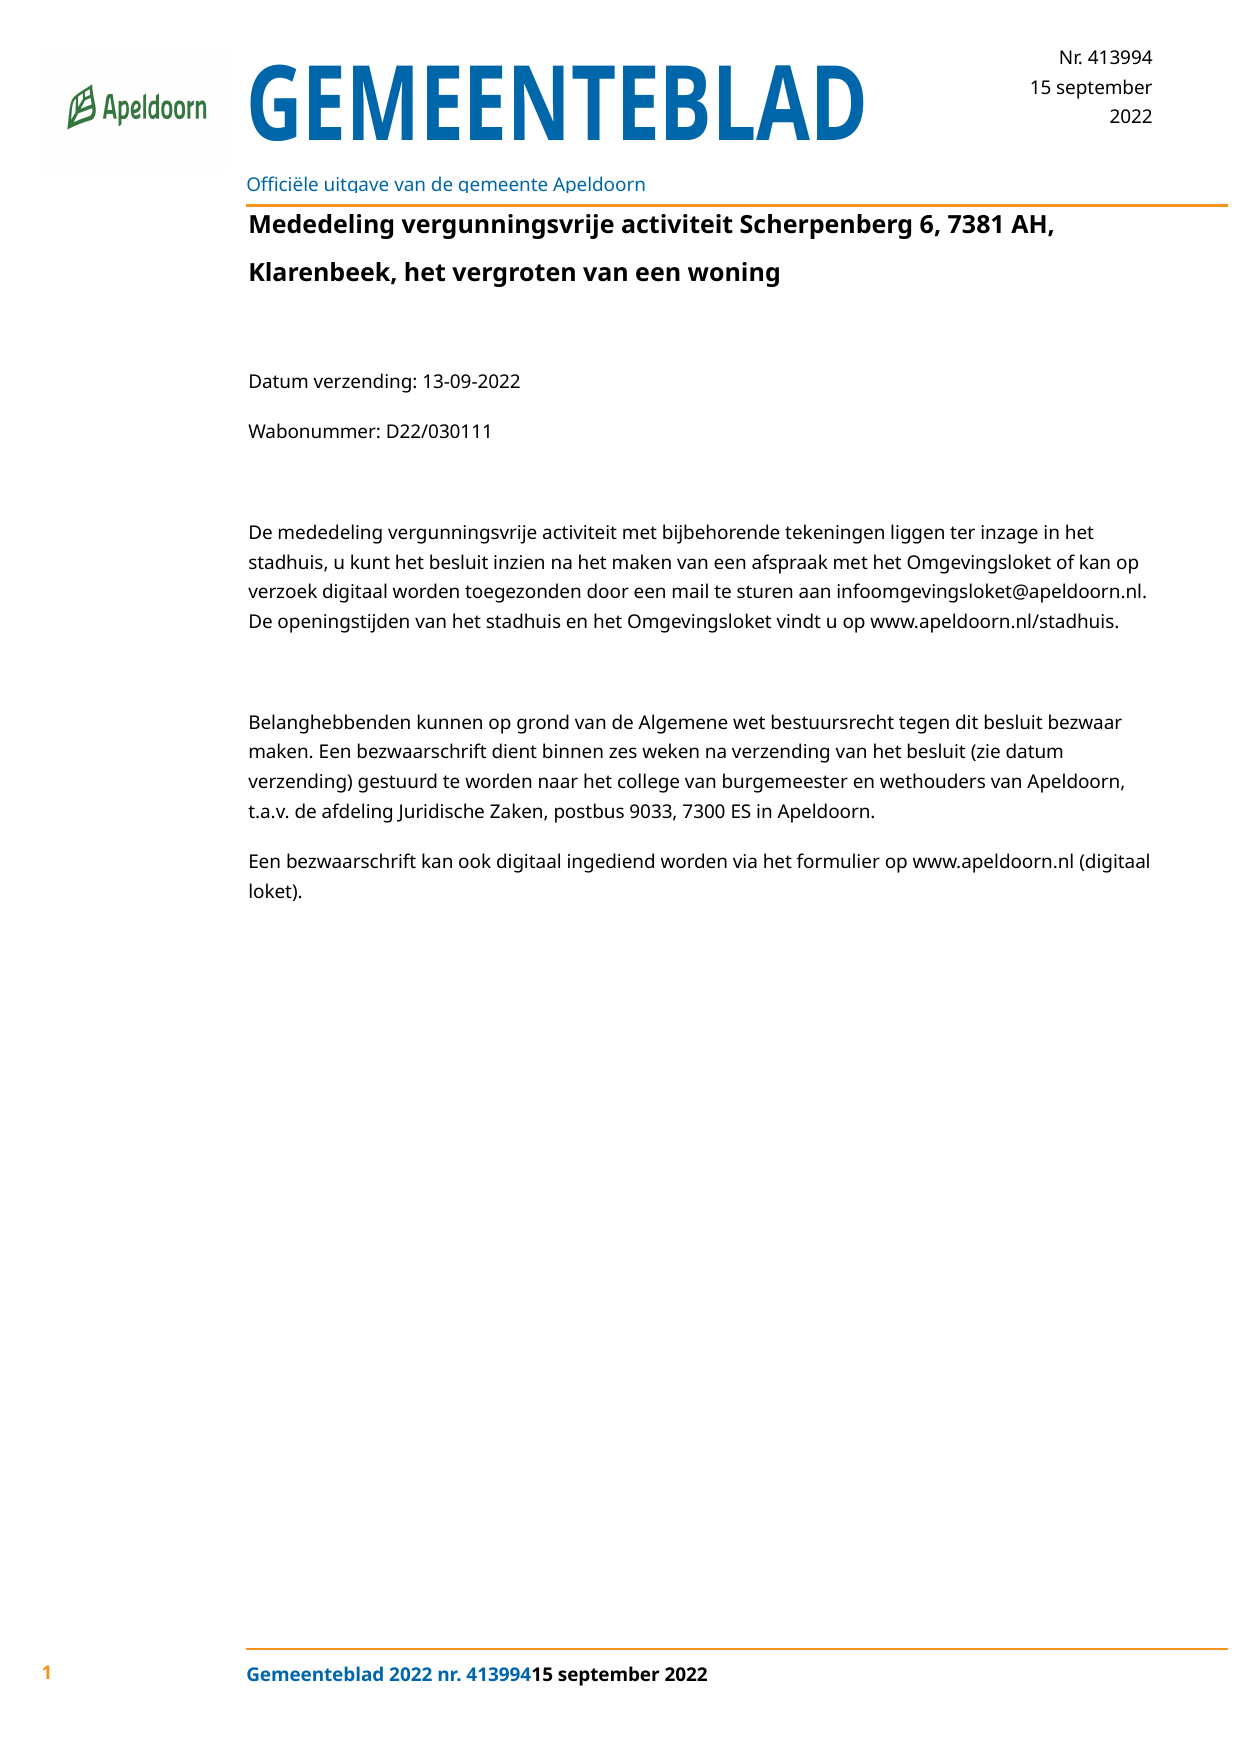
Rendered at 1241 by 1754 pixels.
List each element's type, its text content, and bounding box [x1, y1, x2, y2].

text De mededeling vergunningsvrije activiteit met bijbehorende tekeningen liggen ter inzage in het stadhuis, u kunt het besluit inzien na het maken van een afspraak met het Omgevingsloket of kan op verzoek digitaal worden toegezonden door een mail te sturen aan infoomgevingsloket@apeldoorn.nl. De openingstijden van het stadhuis en het Omgevingsloket vindt u op www.apeldoorn.nl/stadhuis. [248, 519, 1152, 634]
text Belanghebbenden kunnen op grond van de Algemene wet bestuursrecht tegen dit besluit bezwaar maken. Een bezwaarschrift dient binnen zes weken na verzending van het besluit (zie datum verzending) gestuurd te worden naar het college van burgemeester en wethouders van Apeldoorn, t.a.v. de afdeling Juridische Zaken, postbus 9033, 7300 ES in Apeldoorn. [248, 709, 1152, 824]
text Datum verzending: 13-09-2022 [248, 368, 1152, 394]
text Wabonummer: D22/030111 [248, 419, 1152, 444]
picture [41, 47, 231, 172]
text Mededeling vergunningsvrije activiteit Scherpenberg 6, 7381 AH, Klarenbeek, het vergroten van een woning [248, 207, 1152, 288]
text Een bezwaarschrift kan ook digitaal ingediend worden via het formulier op www.apeldoorn.nl (digitaal loket). [248, 848, 1152, 904]
